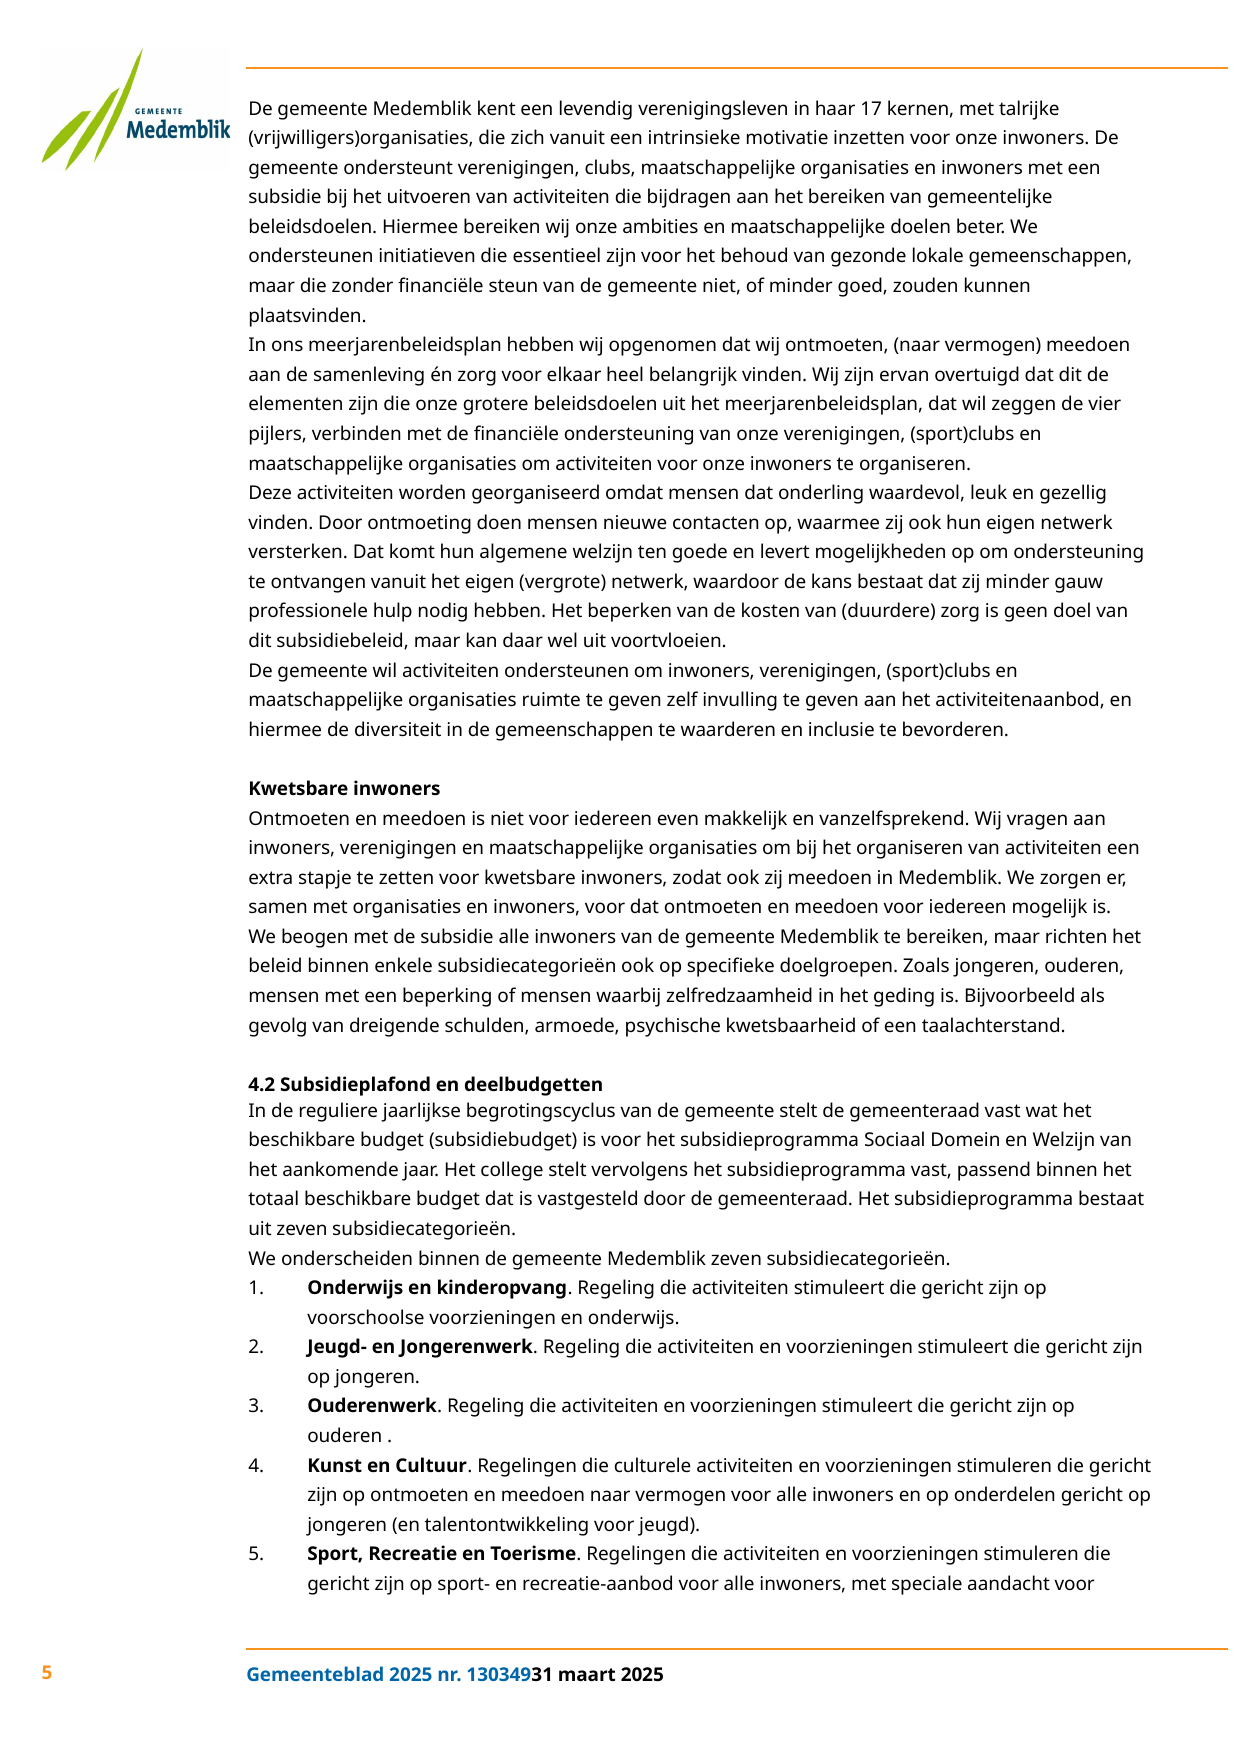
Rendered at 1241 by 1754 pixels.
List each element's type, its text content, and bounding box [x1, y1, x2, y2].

list Sport, Recreatie en Toerisme. Regelingen die activiteiten en voorzieningen stimuleren die gericht zijn op sport- en recreatie-aanbod voor alle inwoners, met speciale aandacht voor [248, 1541, 1152, 1596]
text In ons meerjarenbeleidsplan hebben wij opgenomen dat wij ontmoeten, (naar vermogen) meedoen aan de samenleving én zorg voor elkaar heel belangrijk vinden. Wij zijn ervan overtuigd dat dit de elementen zijn die onze grotere beleidsdoelen uit het meerjarenbeleidsplan, dat wil zeggen de vier pijlers, verbinden met de financiële ondersteuning van onze verenigingen, (sport)clubs en maatschappelijke organisaties om activiteiten voor onze inwoners te organiseren. [248, 331, 1152, 476]
text De gemeente Medemblik kent een levendig verenigingsleven in haar 17 kernen, met talrijke (vrijwilligers)organisaties, die zich vanuit een intrinsieke motivatie inzetten voor onze inwoners. De gemeente ondersteunt verenigingen, clubs, maatschappelijke organisaties en inwoners met een subsidie bij het uitvoeren van activiteiten die bijdragen aan het bereiken van gemeentelijke beleidsdoelen. Hiermee bereiken wij onze ambities en maatschappelijke doelen beter. We ondersteunen initiatieven die essentieel zijn voor het behoud van gezonde lokale gemeenschappen, maar die zonder financiële steun van de gemeente niet, of minder goed, zouden kunnen plaatsvinden. [248, 95, 1152, 328]
text In de reguliere jaarlijkse begrotingscyclus van de gemeente stelt de gemeenteraad vast wat het beschikbare budget (subsidiebudget) is voor het subsidieprogramma Sociaal Domein en Welzijn van het aankomende jaar. Het college stelt vervolgens het subsidieprogramma vast, passend binnen het totaal beschikbare budget dat is vastgesteld door de gemeenteraad. Het subsidieprogramma bestaat uit zeven subsidiecategorieën. [248, 1097, 1152, 1241]
text Deze activiteiten worden georganiseerd omdat mensen dat onderling waardevol, leuk en gezellig vinden. Door ontmoeting doen mensen nieuwe contacten op, waarmee zij ook hun eigen netwerk versterken. Dat komt hun algemene welzijn ten goede en levert mogelijkheden op om ondersteuning te ontvangen vanuit het eigen (vergrote) netwerk, waardoor de kans bestaat dat zij minder gauw professionele hulp nodig hebben. Het beperken van de kosten van (duurdere) zorg is geen doel van dit subsidiebeleid, maar kan daar wel uit voortvloeien. [248, 479, 1152, 653]
text De gemeente wil activiteiten ondersteunen om inwoners, verenigingen, (sport)clubs en maatschappelijke organisaties ruimte te geven zelf invulling te geven aan het activiteitenaanbod, en hiermee de diversiteit in de gemeenschappen te waarderen en inclusie te bevorderen. [248, 657, 1152, 742]
picture [41, 47, 231, 172]
text We onderscheiden binnen de gemeente Medemblik zeven subsidiecategorieën. [248, 1245, 1152, 1270]
text Ontmoeten en meedoen is niet voor iedereen even makkelijk en vanzelfsprekend. Wij vragen aan inwoners, verenigingen en maatschappelijke organisaties om bij het organiseren van activiteiten een extra stapje te zetten voor kwetsbare inwoners, zodat ook zij meedoen in Medemblik. We zorgen er, samen met organisaties en inwoners, voor dat ontmoeten en meedoen voor iedereen mogelijk is. [248, 805, 1152, 919]
text Kwetsbare inwoners [248, 775, 1152, 801]
text 4.2 Subsidieplafond en deelbudgetten [248, 1071, 1152, 1097]
list Onderwijs en kinderopvang. Regeling die activiteiten stimuleert die gericht zijn op voorschoolse voorzieningen en onderwijs. [248, 1274, 1152, 1329]
list Kunst en Cultuur. Regelingen die culturele activiteiten en voorzieningen stimuleren die gericht zijn op ontmoeten en meedoen naar vermogen voor alle inwoners en op onderdelen gericht op jongeren (en talentontwikkeling voor jeugd). [248, 1452, 1152, 1537]
list Jeugd- en Jongerenwerk. Regeling die activiteiten en voorzieningen stimuleert die gericht zijn op jongeren. [248, 1333, 1152, 1389]
list Ouderenwerk. Regeling die activiteiten en voorzieningen stimuleert die gericht zijn op ouderen . [248, 1393, 1152, 1448]
text We beogen met de subsidie alle inwoners van de gemeente Medemblik te bereiken, maar richten het beleid binnen enkele subsidiecategorieën ook op specifieke doelgroepen. Zoals jongeren, ouderen, mensen met een beperking of mensen waarbij zelfredzaamheid in het geding is. Bijvoorbeeld als gevolg van dreigende schulden, armoede, psychische kwetsbaarheid of een taalachterstand. [248, 923, 1152, 1038]
